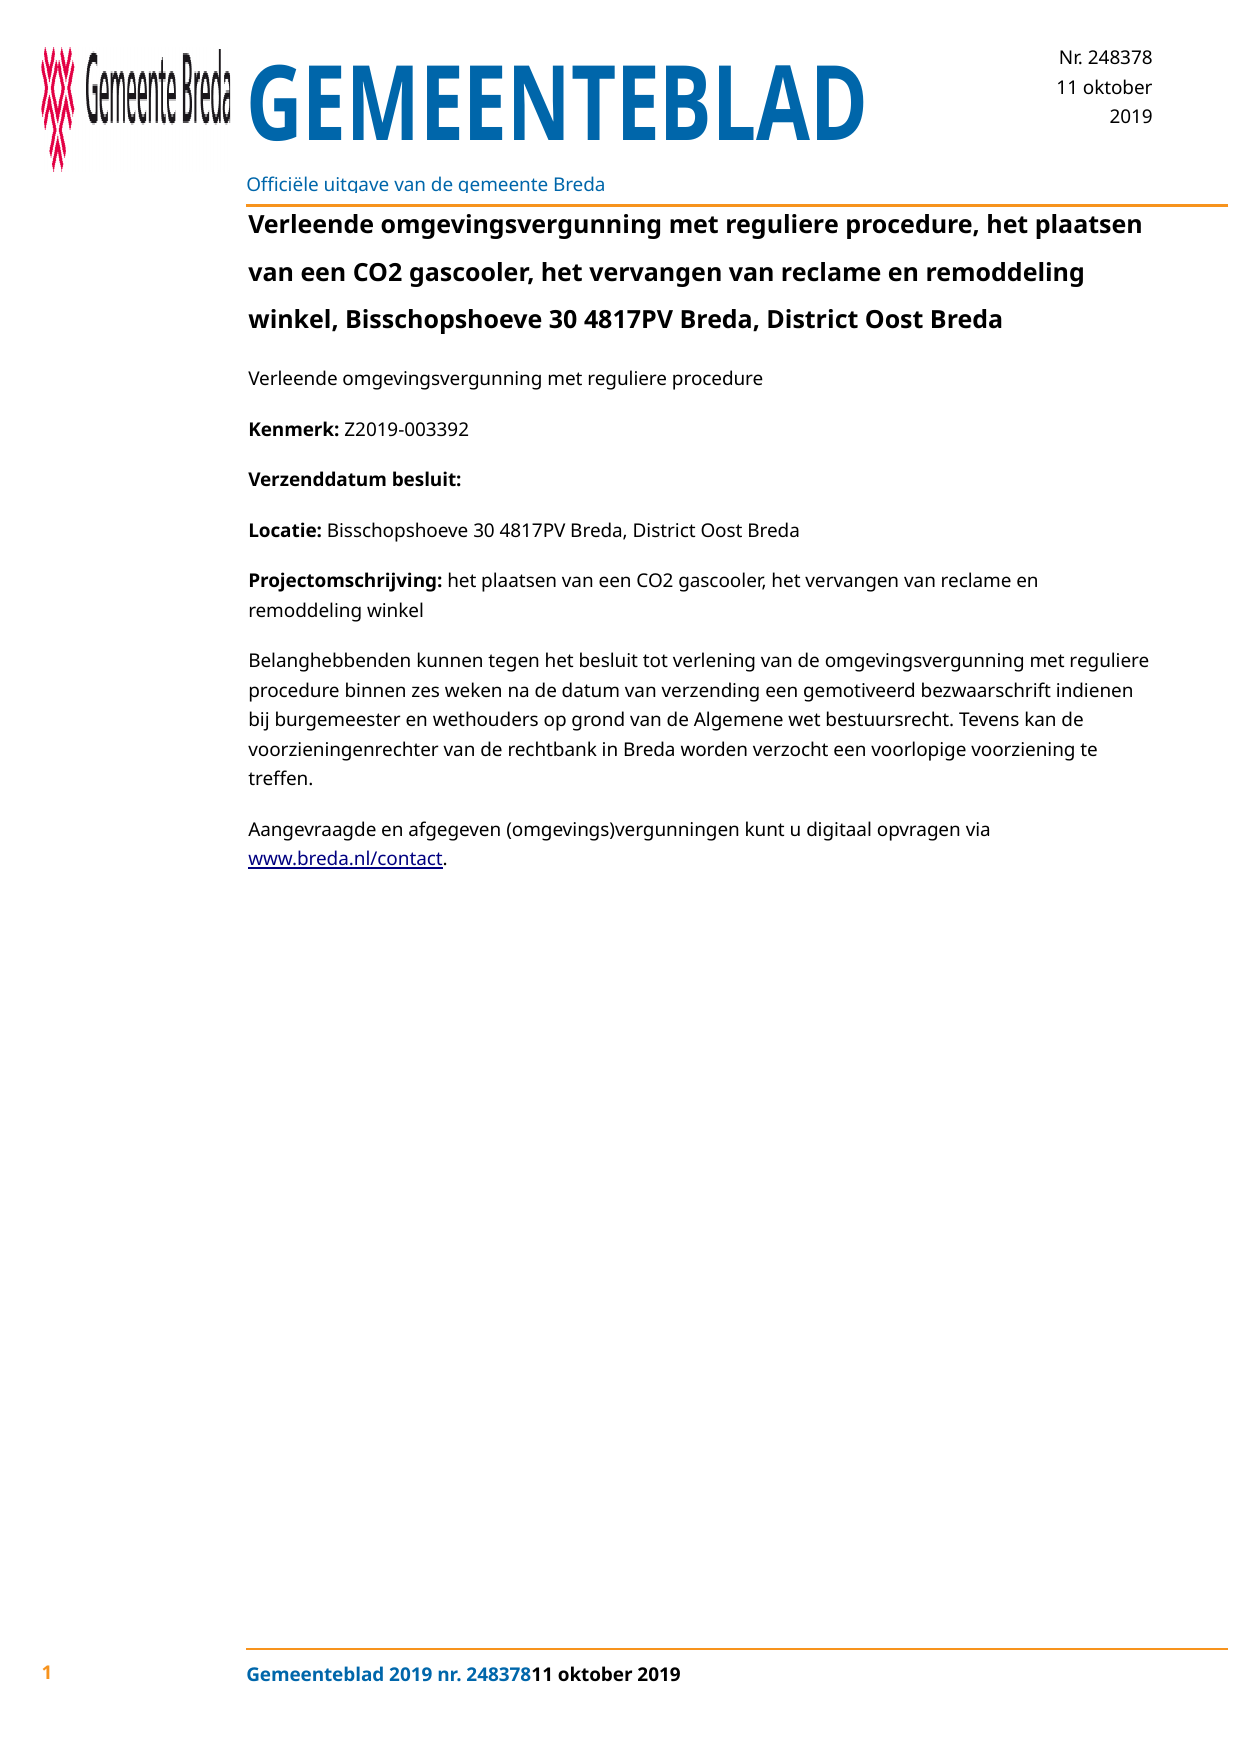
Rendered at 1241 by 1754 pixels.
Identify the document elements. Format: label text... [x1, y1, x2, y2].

text Kenmerk: Z2019-003392 [248, 416, 1152, 442]
text Locatie: Bisschopshoeve 30 4817PV Breda, District Oost Breda [248, 517, 1152, 542]
text Belanghebbenden kunnen tegen het besluit tot verlening van de omgevingsvergunning met reguliere procedure binnen zes weken na de datum van verzending een gemotiveerd bezwaarschrift indienen bij burgemeester en wethouders op grond van de Algemene wet bestuursrecht. Tevens kan de voorzieningenrechter van de rechtbank in Breda worden verzocht een voorlopige voorziening te treffen. [248, 647, 1152, 791]
text Aangevraagde en afgegeven (omgevings)vergunningen kunt u digitaal opvragen via www.breda.nl/contact. [248, 816, 1152, 871]
text Verleende omgevingsvergunning met reguliere procedure, het plaatsen van een CO2 gascooler, het vervangen van reclame en remoddeling winkel, Bisschopshoeve 30 4817PV Breda, District Oost Breda [248, 207, 1152, 336]
text Verleende omgevingsvergunning met reguliere procedure [248, 366, 1152, 391]
text Projectomschrijving: het plaatsen van een CO2 gascooler, het vervangen van reclame en remoddeling winkel [248, 567, 1152, 622]
picture [41, 47, 231, 172]
text Verzenddatum besluit: [248, 466, 1152, 492]
